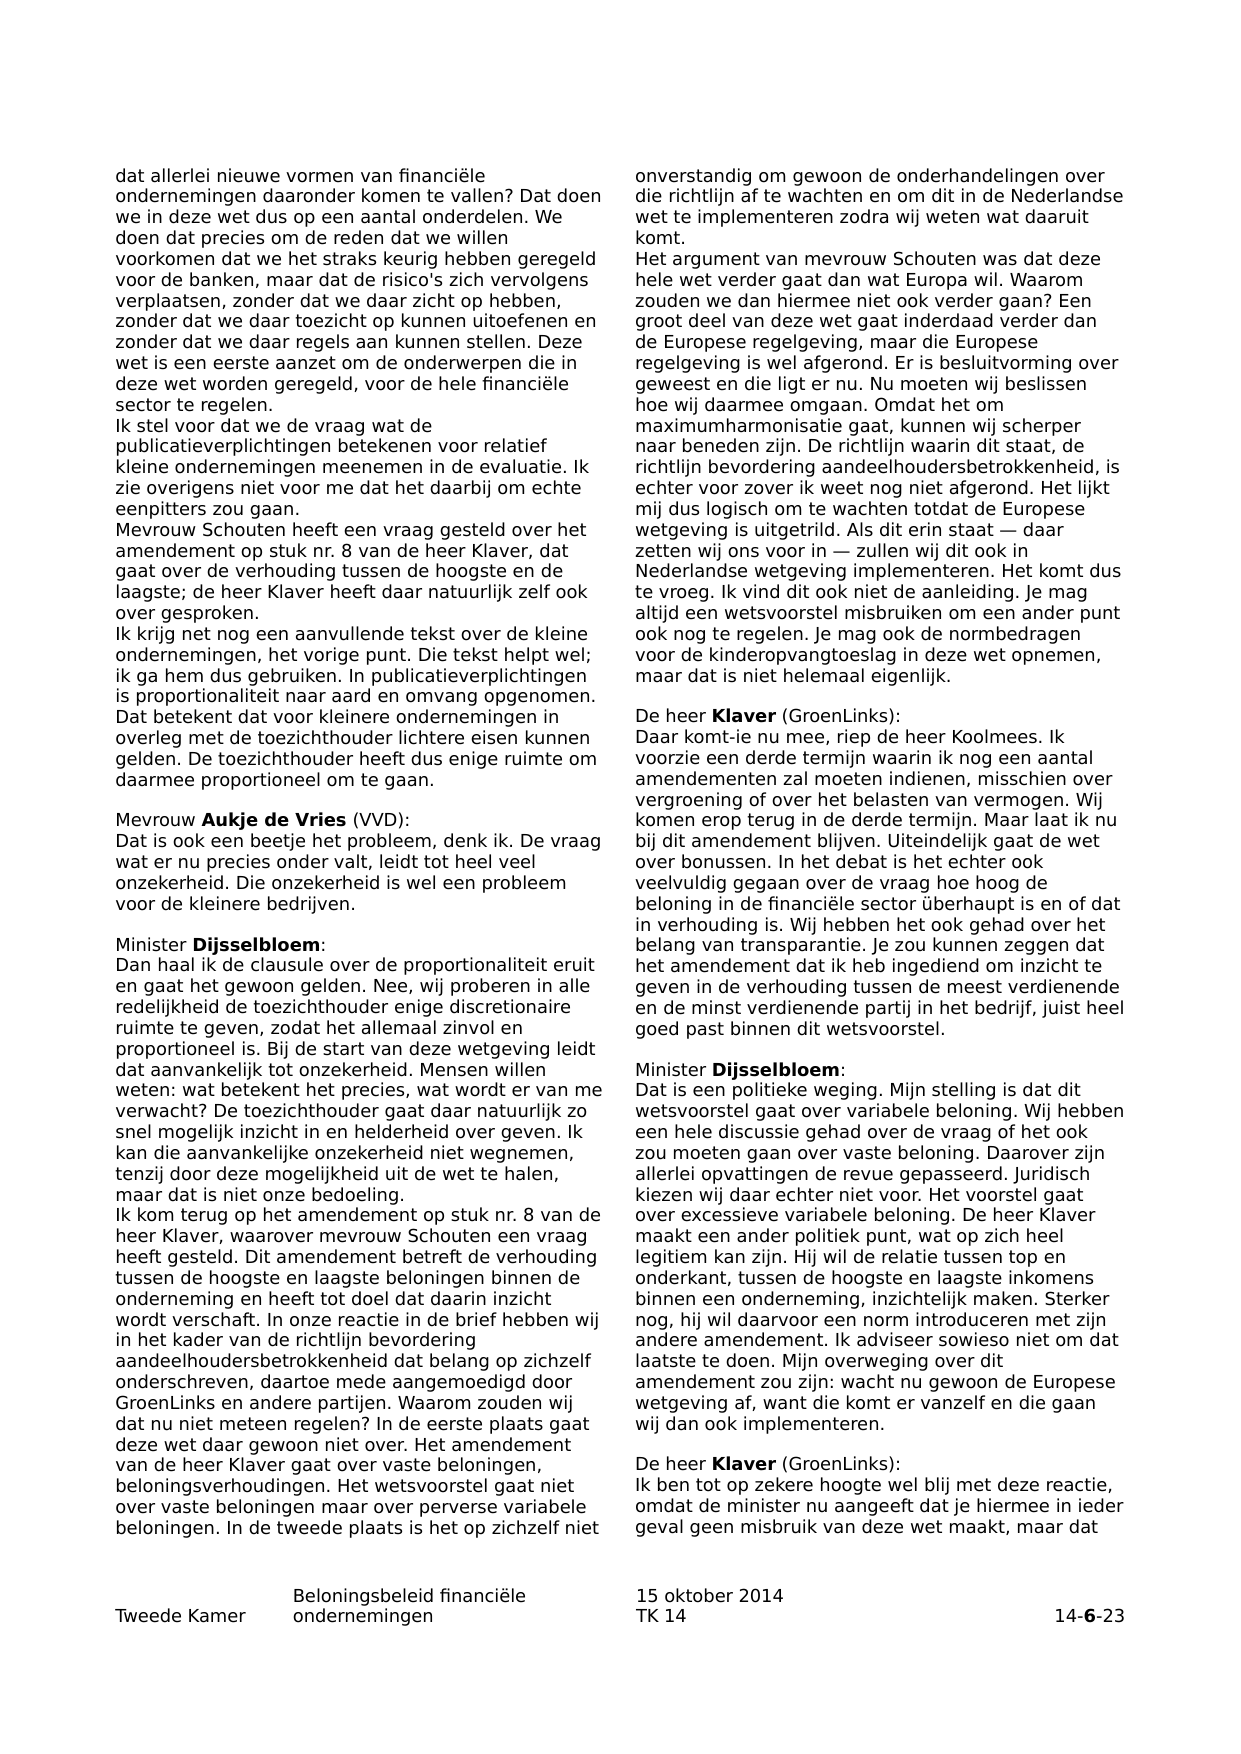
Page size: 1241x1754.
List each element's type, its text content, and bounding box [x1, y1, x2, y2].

text Dat is een politieke weging. Mijn stelling is dat dit wetsvoorstel gaat over variabele beloning. Wij hebben een hele discussie gehad over de vraag of het ook zou moeten gaan over vaste beloning. Daarover zijn allerlei opvattingen de revue gepasseerd. Juridisch kiezen wij daar echter niet voor. Het voorstel gaat over excessieve variabele beloning. De heer Klaver maakt een ander politiek punt, wat op zich heel legitiem kan zijn. Hij wil de relatie tussen top en onderkant, tussen de hoogste en laagste inkomens binnen een onderneming, inzichtelijk maken. Sterker nog, hij wil daarvoor een norm introduceren met zijn andere amendement. Ik adviseer sowieso niet om dat laatste te doen. Mijn overweging over dit amendement zou zijn: wacht nu gewoon de Europese wetgeving af, want die komt er vanzelf en die gaan wij dan ook implementeren. [635, 1080, 1125, 1434]
text Ik ben tot op zekere hoogte wel blij met deze reactie, omdat de minister nu aangeeft dat je hiermee in ieder geval geen misbruik van deze wet maakt, maar dat [635, 1475, 1125, 1537]
text onverstandig om gewoon de onderhandelingen over die richtlijn af te wachten en om dit in de Nederlandse wet te implementeren zodra wij weten wat daaruit komt. [635, 165, 1125, 249]
text Dat is ook een beetje het probleem, denk ik. De vraag wat er nu precies onder valt, leidt tot heel veel onzekerheid. Die onzekerheid is wel een probleem voor de kleinere bedrijven. [115, 831, 605, 914]
text Mevrouw Aukje de Vries (VVD): [115, 810, 605, 831]
text Dan haal ik de clausule over de proportionaliteit eruit en gaat het gewoon gelden. Nee, wij proberen in alle redelijkheid de toezichthouder enige discretionaire ruimte te geven, zodat het allemaal zinvol en proportioneel is. Bij de start van deze wetgeving leidt dat aanvankelijk tot onzekerheid. Mensen willen weten: wat betekent het precies, wat wordt er van me verwacht? De toezichthouder gaat daar natuurlijk zo snel mogelijk inzicht in en helderheid over geven. Ik kan die aanvankelijke onzekerheid niet wegnemen, tenzij door deze mogelijkheid uit de wet te halen, maar dat is niet onze bedoeling. [115, 955, 605, 1205]
text Daar komt-ie nu mee, riep de heer Koolmees. Ik voorzie een derde termijn waarin ik nog een aantal amendementen zal moeten indienen, misschien over vergroening of over het belasten van vermogen. Wij komen erop terug in de derde termijn. Maar laat ik nu bij dit amendement blijven. Uiteindelijk gaat de wet over bonussen. In het debat is het echter ook veelvuldig gegaan over de vraag hoe hoog de beloning in de financiële sector überhaupt is en of dat in verhouding is. Wij hebben het ook gehad over het belang van transparantie. Je zou kunnen zeggen dat het amendement dat ik heb ingediend om inzicht te geven in de verhouding tussen de meest verdienende en de minst verdienende partij in het bedrijf, juist heel goed past binnen dit wetsvoorstel. [635, 727, 1125, 1039]
text De heer Klaver (GroenLinks): [635, 706, 1125, 727]
text Minister Dijsselbloem: [115, 934, 605, 955]
text dat allerlei nieuwe vormen van financiële ondernemingen daaronder komen te vallen? Dat doen we in deze wet dus op een aantal onderdelen. We doen dat precies om de reden dat we willen voorkomen dat we het straks keurig hebben geregeld voor de banken, maar dat de risico's zich vervolgens verplaatsen, zonder dat we daar zicht op hebben, zonder dat we daar toezicht op kunnen uitoefenen en zonder dat we daar regels aan kunnen stellen. Deze wet is een eerste aanzet om de onderwerpen die in deze wet worden geregeld, voor de hele financiële sector te regelen. [115, 165, 605, 415]
text De heer Klaver (GroenLinks): [635, 1454, 1125, 1475]
text Ik krijg net nog een aanvullende tekst over de kleine ondernemingen, het vorige punt. Die tekst helpt wel; ik ga hem dus gebruiken. In publicatieverplichtingen is proportionaliteit naar aard en omvang opgenomen. Dat betekent dat voor kleinere ondernemingen in overleg met de toezichthouder lichtere eisen kunnen gelden. De toezichthouder heeft dus enige ruimte om daarmee proportioneel om te gaan. [115, 624, 605, 790]
text Ik kom terug op het amendement op stuk nr. 8 van de heer Klaver, waarover mevrouw Schouten een vraag heeft gesteld. Dit amendement betreft de verhouding tussen de hoogste en laagste beloningen binnen de onderneming en heeft tot doel dat daarin inzicht wordt verschaft. In onze reactie in de brief hebben wij in het kader van de richtlijn bevordering aandeelhoudersbetrokkenheid dat belang op zichzelf onderschreven, daartoe mede aangemoedigd door GroenLinks en andere partijen. Waarom zouden wij dat nu niet meteen regelen? In de eerste plaats gaat deze wet daar gewoon niet over. Het amendement van de heer Klaver gaat over vaste beloningen, beloningsverhoudingen. Het wetsvoorstel gaat niet over vaste beloningen maar over perverse variabele beloningen. In de tweede plaats is het op zichzelf niet [115, 1205, 605, 1538]
text Minister Dijsselbloem: [635, 1059, 1125, 1080]
text Ik stel voor dat we de vraag wat de publicatieverplichtingen betekenen voor relatief kleine ondernemingen meenemen in de evaluatie. Ik zie overigens niet voor me dat het daarbij om echte eenpitters zou gaan. [115, 415, 605, 519]
text Het argument van mevrouw Schouten was dat deze hele wet verder gaat dan wat Europa wil. Waarom zouden we dan hiermee niet ook verder gaan? Een groot deel van deze wet gaat inderdaad verder dan de Europese regelgeving, maar die Europese regelgeving is wel afgerond. Er is besluitvorming over geweest en die ligt er nu. Nu moeten wij beslissen hoe wij daarmee omgaan. Omdat het om maximumharmonisatie gaat, kunnen wij scherper naar beneden zijn. De richtlijn waarin dit staat, de richtlijn bevordering aandeelhoudersbetrokkenheid, is echter voor zover ik weet nog niet afgerond. Het lijkt mij dus logisch om te wachten totdat de Europese wetgeving is uitgetrild. Als dit erin staat — daar zetten wij ons voor in — zullen wij dit ook in Nederlandse wetgeving implementeren. Het komt dus te vroeg. Ik vind dit ook niet de aanleiding. Je mag altijd een wetsvoorstel misbruiken om een ander punt ook nog te regelen. Je mag ook de normbedragen voor de kinderopvangtoeslag in deze wet opnemen, maar dat is niet helemaal eigenlijk. [635, 249, 1125, 686]
text Mevrouw Schouten heeft een vraag gesteld over het amendement op stuk nr. 8 van de heer Klaver, dat gaat over de verhouding tussen de hoogste en de laagste; de heer Klaver heeft daar natuurlijk zelf ook over gesproken. [115, 519, 605, 624]
